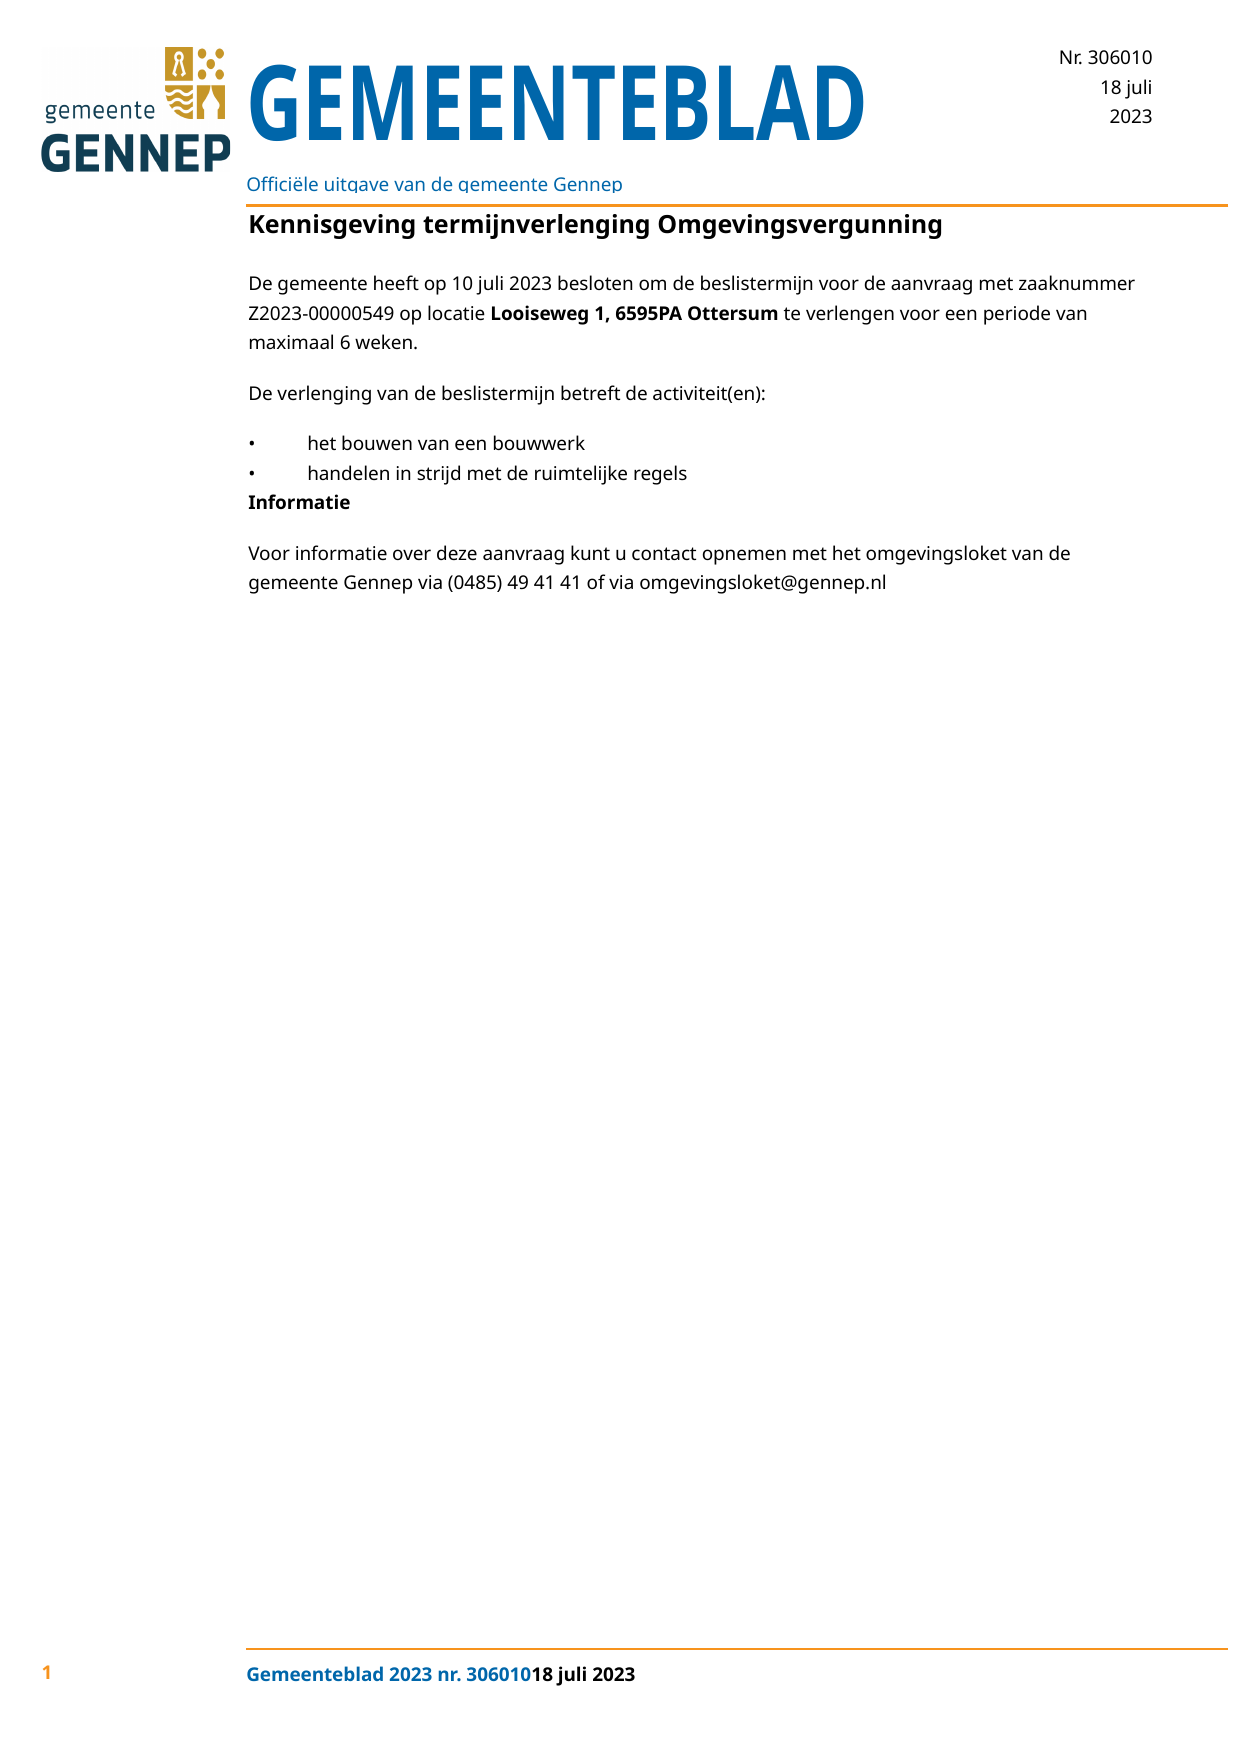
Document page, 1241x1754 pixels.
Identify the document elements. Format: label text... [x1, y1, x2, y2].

text Kennisgeving termijnverlenging Omgevingsvergunning [248, 207, 1152, 241]
picture [41, 47, 231, 172]
text De verlenging van de beslistermijn betreft de activiteit(en): [248, 380, 1152, 406]
list handelen in strijd met de ruimtelijke regels [248, 460, 1152, 486]
text De gemeente heeft op 10 juli 2023 besloten om de beslistermijn voor de aanvraag met zaaknummer Z2023-00000549 op locatie Looiseweg 1, 6595PA Ottersum te verlengen voor een periode van maximaal 6 weken. [248, 270, 1152, 355]
text Informatie [248, 489, 1152, 515]
list het bouwen van een bouwwerk [248, 430, 1152, 456]
text Voor informatie over deze aanvraag kunt u contact opnemen met het omgevingsloket van de gemeente Gennep via (0485) 49 41 41 of via omgevingsloket@gennep.nl [248, 540, 1152, 595]
